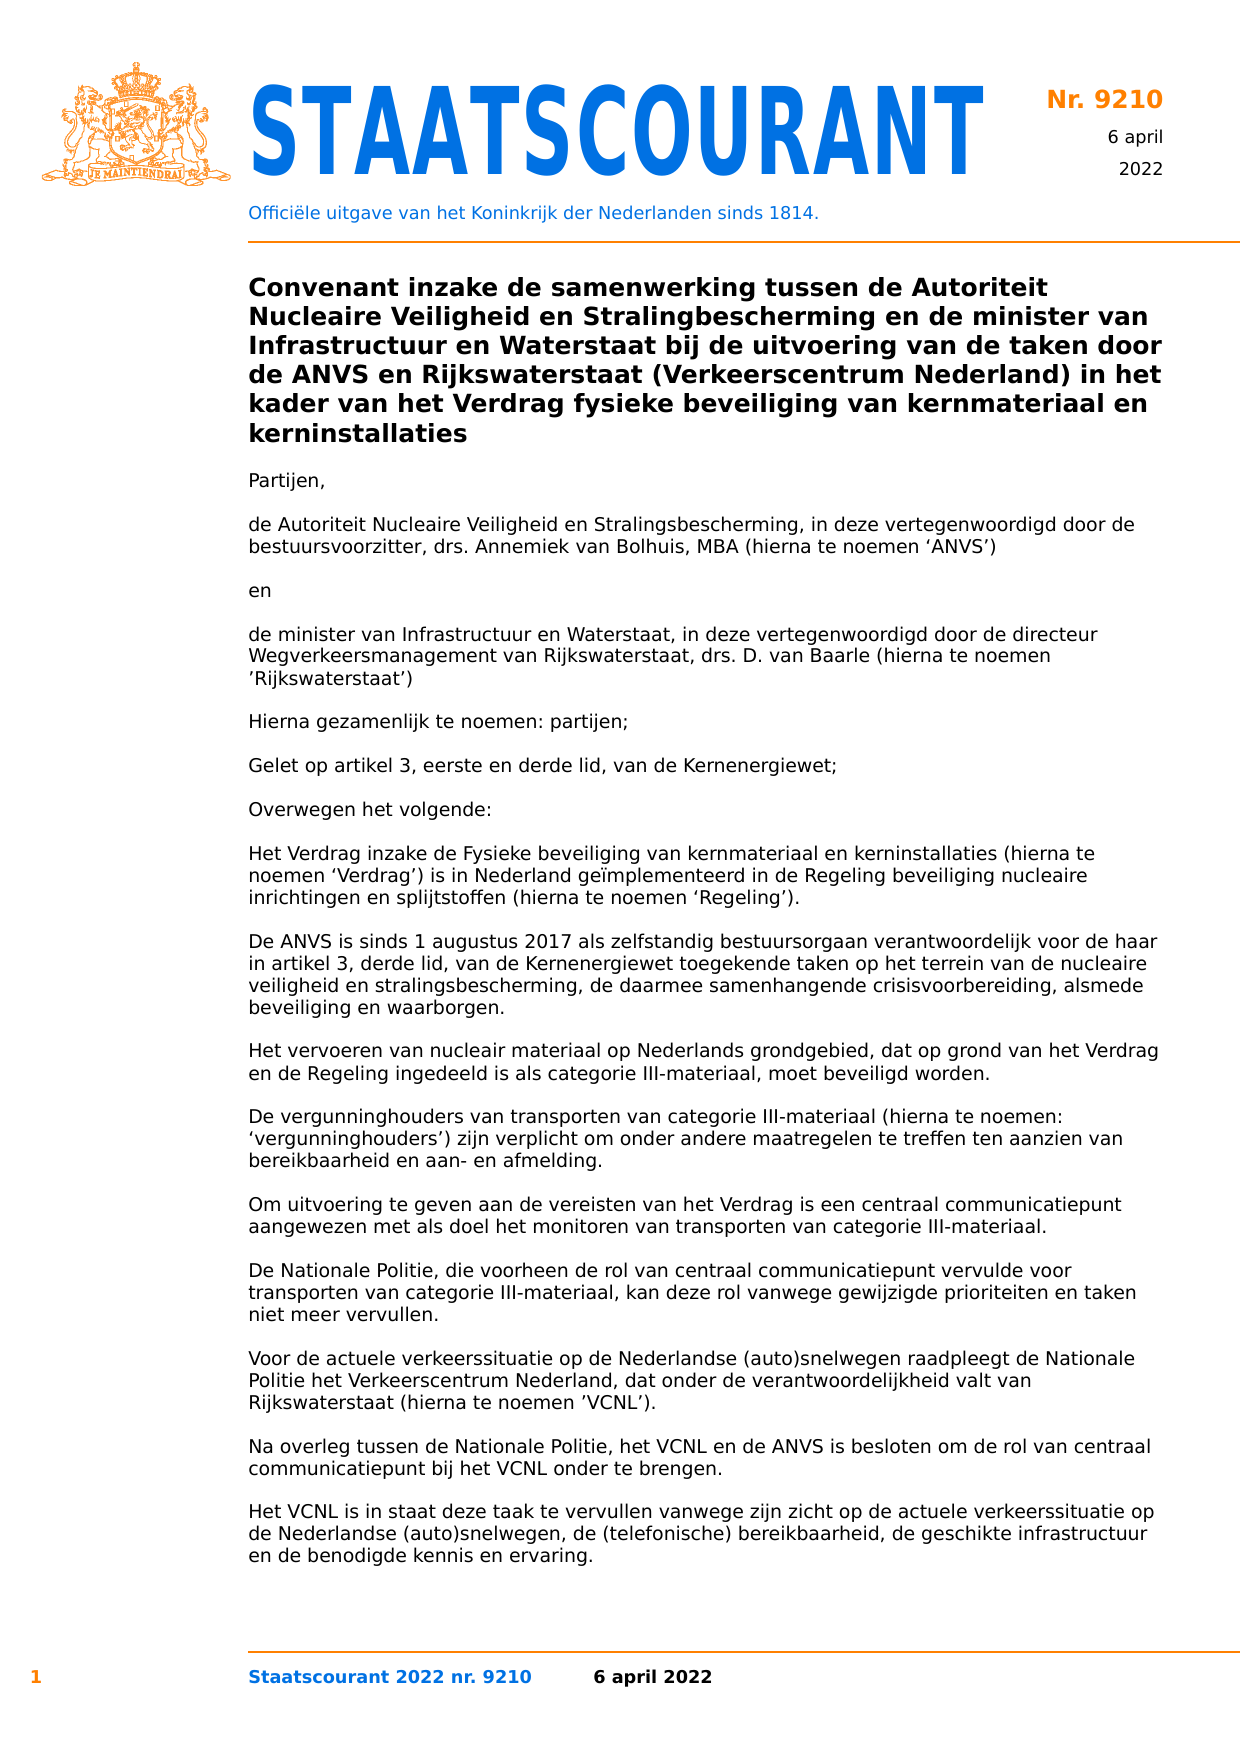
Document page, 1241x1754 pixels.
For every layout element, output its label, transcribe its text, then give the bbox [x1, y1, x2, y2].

table_header Nr. 9210 [998, 62, 1240, 121]
text Na overleg tussen de Nationale Politie, het VCNL en de ANVS is besloten om de rol van centraal communicatiepunt bij het VCNL onder te brengen. [248, 1436, 1163, 1479]
text De Nationale Politie, die voorheen de rol van centraal communicatiepunt vervulde voor transporten van categorie III-materiaal, kan deze rol vanwege gewijzigde prioriteiten en taken niet meer vervullen. [248, 1260, 1163, 1326]
text de Autoriteit Nucleaire Veiligheid en Stralingsbescherming, in deze vertegenwoordigd door de bestuursvoorzitter, drs. Annemiek van Bolhuis, MBA (hierna te noemen ‘ANVS’) [248, 514, 1163, 558]
text Hierna gezamenlijk te noemen: partijen; [248, 711, 1163, 733]
picture [41, 62, 231, 186]
table_header STAATSCOURANT [248, 62, 998, 203]
table_header [25, 62, 248, 241]
text Het vervoeren van nucleair materiaal op Nederlands grondgebied, dat op grond van het Verdrag en de Regeling ingedeeld is als categorie III-materiaal, moet beveiligd worden. [248, 1040, 1163, 1084]
subtitle Convenant inzake de samenwerking tussen de Autoriteit Nucleaire Veiligheid en Stralingbescherming en de minister van Infrastructuur en Waterstaat bij de uitvoering van de taken door de ANVS en Rijkswaterstaat (Verkeerscentrum Nederland) in het kader van het Verdrag fysieke beveiliging van kernmateriaal en kerninstallaties [248, 273, 1163, 448]
text Om uitvoering te geven aan de vereisten van het Verdrag is een centraal communicatiepunt aangewezen met als doel het monitoren van transporten van categorie III-materiaal. [248, 1194, 1163, 1238]
table_cell Officiële uitgave van het Koninkrijk der Nederlanden sinds 1814. [248, 203, 1240, 241]
text en [248, 579, 1163, 602]
text Gelet op artikel 3, eerste en derde lid, van de Kernenergiewet; [248, 755, 1163, 777]
text Het VCNL is in staat deze taak te vervullen vanwege zijn zicht op de actuele verkeerssituatie op de Nederlandse (auto)snelwegen, de (telefonische) bereikbaarheid, de geschikte infrastructuur en de benodigde kennis en ervaring. [248, 1501, 1163, 1567]
text Het Verdrag inzake de Fysieke beveiliging van kernmateriaal en kerninstallaties (hierna te noemen ‘Verdrag’) is in Nederland geïmplementeerd in de Regeling beveiliging nucleaire inrichtingen en splijtstoffen (hierna te noemen ‘Regeling’). [248, 843, 1163, 909]
text De vergunninghouders van transporten van categorie III-materiaal (hierna te noemen: ‘vergunninghouders’) zijn verplicht om onder andere maatregelen te treffen ten aanzien van bereikbaarheid en aan- en afmelding. [248, 1106, 1163, 1172]
text de minister van Infrastructuur en Waterstaat, in deze vertegenwoordigd door de directeur Wegverkeersmanagement van Rijkswaterstaat, drs. D. van Baarle (hierna te noemen ’Rijkswaterstaat’) [248, 623, 1163, 689]
text Overwegen het volgende: [248, 799, 1163, 821]
table_cell 6 april [998, 121, 1240, 153]
text Partijen, [248, 470, 1163, 492]
text Voor de actuele verkeerssituatie op de Nederlandse (auto)snelwegen raadpleegt de Nationale Politie het Verkeerscentrum Nederland, dat onder de verantwoordelijkheid valt van Rijkswaterstaat (hierna te noemen ’VCNL’). [248, 1348, 1163, 1414]
text De ANVS is sinds 1 augustus 2017 als zelfstandig bestuursorgaan verantwoordelijk voor de haar in artikel 3, derde lid, van de Kernenergiewet toegekende taken op het terrein van de nucleaire veiligheid en stralingsbescherming, de daarmee samenhangende crisisvoorbereiding, alsmede beveiliging en waarborgen. [248, 931, 1163, 1018]
table_cell 2022 [998, 153, 1240, 203]
